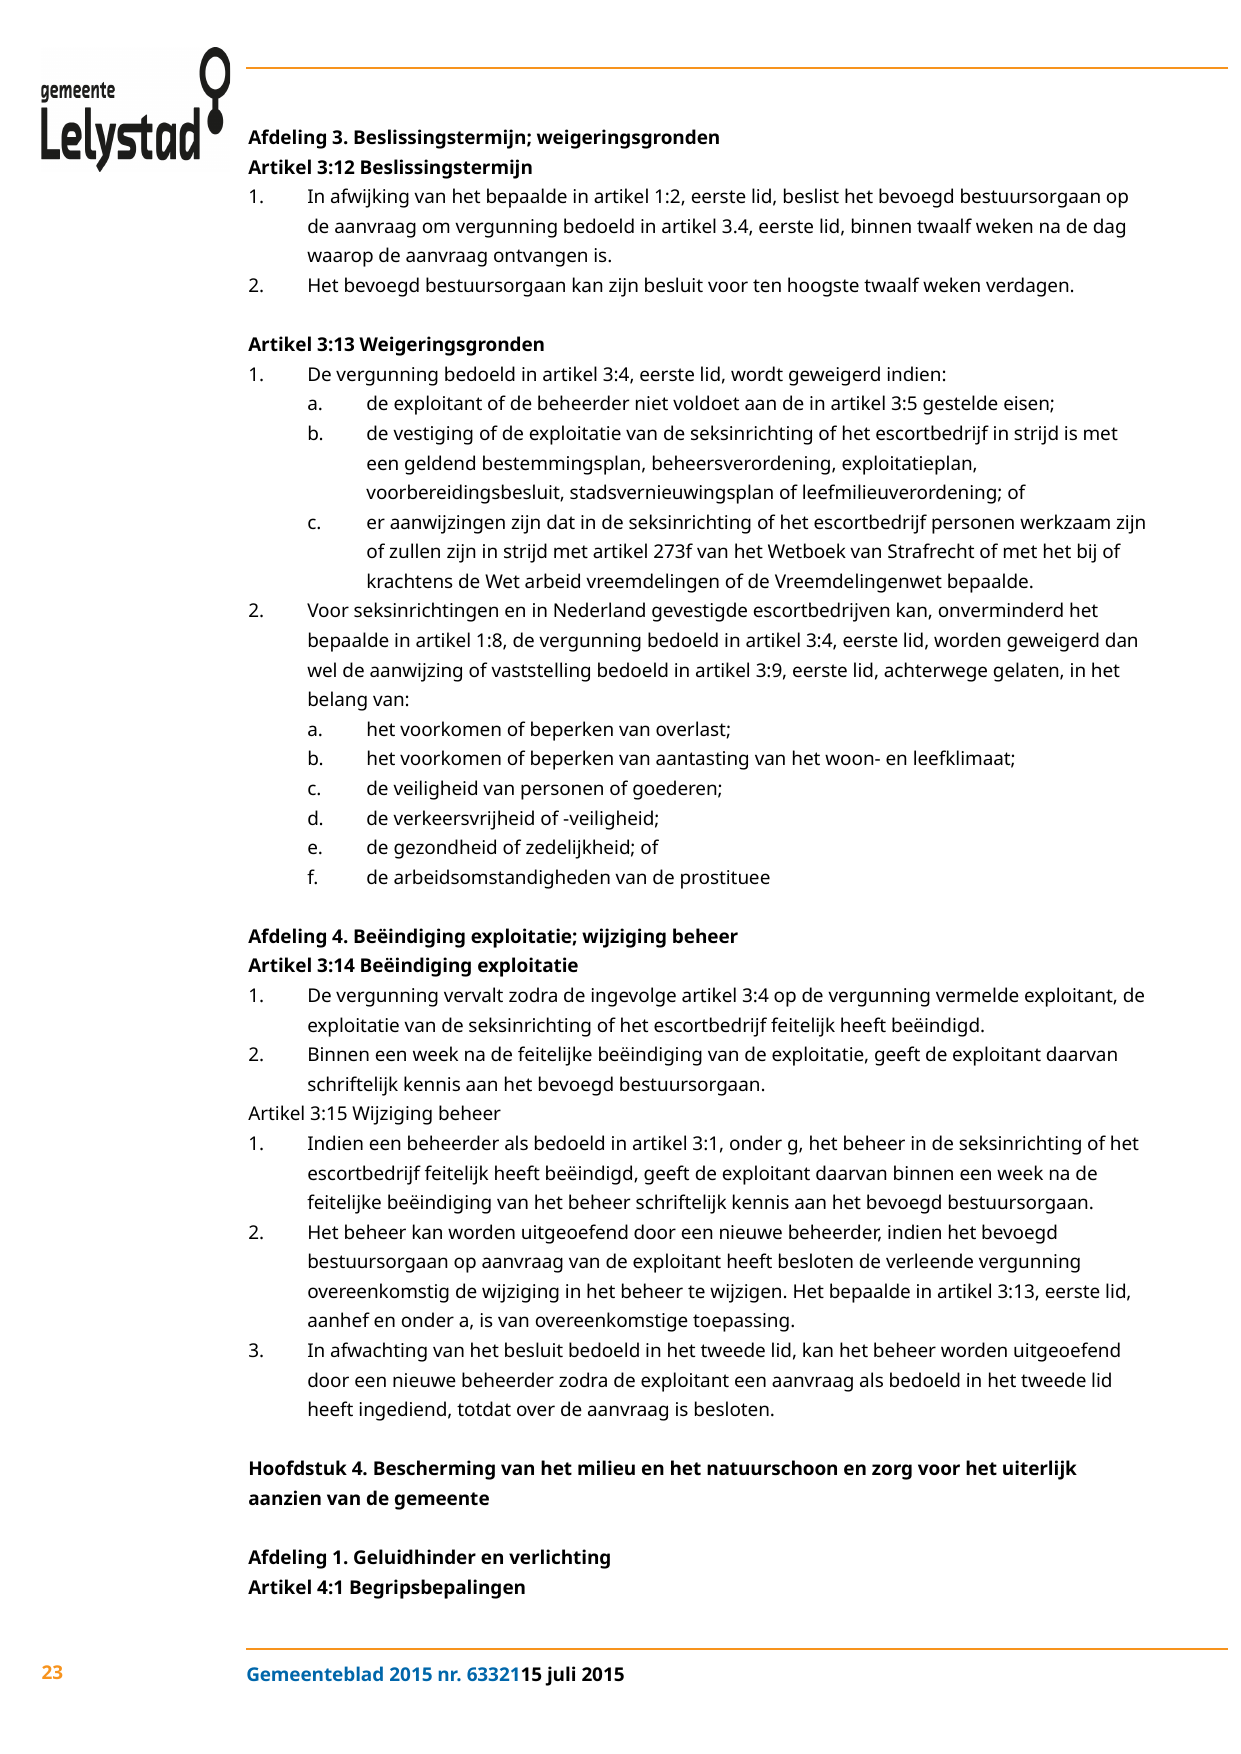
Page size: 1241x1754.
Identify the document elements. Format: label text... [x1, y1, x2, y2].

list de verkeersvrijheid of -veiligheid; [307, 805, 1152, 831]
list In afwachting van het besluit bedoeld in het tweede lid, kan het beheer worden uitgeoefend door een nieuwe beheerder zodra de exploitant een aanvraag als bedoeld in het tweede lid heeft ingediend, totdat over de aanvraag is besloten. [248, 1337, 1152, 1422]
list Het bevoegd bestuursorgaan kan zijn besluit voor ten hoogste twaalf weken verdagen. [248, 272, 1152, 298]
list de exploitant of de beheerder niet voldoet aan de in artikel 3:5 gestelde eisen; [307, 391, 1152, 416]
list Het beheer kan worden uitgeoefend door een nieuwe beheerder, indien het bevoegd bestuursorgaan op aanvraag van de exploitant heeft besloten de verleende vergunning overeenkomstig de wijziging in het beheer te wijzigen. Het bepaalde in artikel 3:13, eerste lid, aanhef en onder a, is van overeenkomstige toepassing. [248, 1219, 1152, 1333]
text Artikel 3:15 Wijziging beheer [248, 1101, 1152, 1126]
list de arbeidsomstandigheden van de prostituee [307, 864, 1152, 890]
text Artikel 3:13 Weigeringsgronden [248, 331, 1152, 357]
text Artikel 3:14 Beëindiging exploitatie [248, 953, 1152, 978]
list er aanwijzingen zijn dat in de seksinrichting of het escortbedrijf personen werkzaam zijn of zullen zijn in strijd met artikel 273f van het Wetboek van Strafrecht of met het bij of krachtens de Wet arbeid vreemdelingen of de Vreemdelingenwet bepaalde. [307, 509, 1152, 594]
text Hoofdstuk 4. Bescherming van het milieu en het natuurschoon en zorg voor het uiterlijk aanzien van de gemeente [248, 1456, 1152, 1511]
text Afdeling 4. Beëindiging exploitatie; wijziging beheer [248, 923, 1152, 949]
list Voor seksinrichtingen en in Nederland gevestigde escortbedrijven kan, onverminderd het bepaalde in artikel 1:8, de vergunning bedoeld in artikel 3:4, eerste lid, worden geweigerd dan wel de aanwijzing of vaststelling bedoeld in artikel 3:9, eerste lid, achterwege gelaten, in het belang van: [248, 598, 1152, 712]
list De vergunning bedoeld in artikel 3:4, eerste lid, wordt geweigerd indien: [248, 361, 1152, 387]
text Artikel 3:12 Beslissingstermijn [248, 154, 1152, 180]
list de veiligheid van personen of goederen; [307, 775, 1152, 801]
list Binnen een week na de feitelijke beëindiging van de exploitatie, geeft de exploitant daarvan schriftelijk kennis aan het bevoegd bestuursorgaan. [248, 1041, 1152, 1097]
picture [41, 47, 231, 172]
text Afdeling 1. Geluidhinder en verlichting [248, 1544, 1152, 1570]
text Afdeling 3. Beslissingstermijn; weigeringsgronden [248, 124, 1152, 150]
list de vestiging of de exploitatie van de seksinrichting of het escortbedrijf in strijd is met een geldend bestemmingsplan, beheersverordening, exploitatieplan, voorbereidingsbesluit, stadsvernieuwingsplan of leefmilieuverordening; of [307, 420, 1152, 505]
list De vergunning vervalt zodra de ingevolge artikel 3:4 op de vergunning vermelde exploitant, de exploitatie van de seksinrichting of het escortbedrijf feitelijk heeft beëindigd. [248, 982, 1152, 1038]
list de gezondheid of zedelijkheid; of [307, 834, 1152, 860]
list Indien een beheerder als bedoeld in artikel 3:1, onder g, het beheer in de seksinrichting of het escortbedrijf feitelijk heeft beëindigd, geeft de exploitant daarvan binnen een week na de feitelijke beëindiging van het beheer schriftelijk kennis aan het bevoegd bestuursorgaan. [248, 1130, 1152, 1215]
list In afwijking van het bepaalde in artikel 1:2, eerste lid, beslist het bevoegd bestuursorgaan op de aanvraag om vergunning bedoeld in artikel 3.4, eerste lid, binnen twaalf weken na de dag waarop de aanvraag ontvangen is. [248, 183, 1152, 268]
list het voorkomen of beperken van overlast; [307, 716, 1152, 742]
list het voorkomen of beperken van aantasting van het woon- en leefklimaat; [307, 746, 1152, 771]
text Artikel 4:1 Begripsbepalingen [248, 1574, 1152, 1600]
